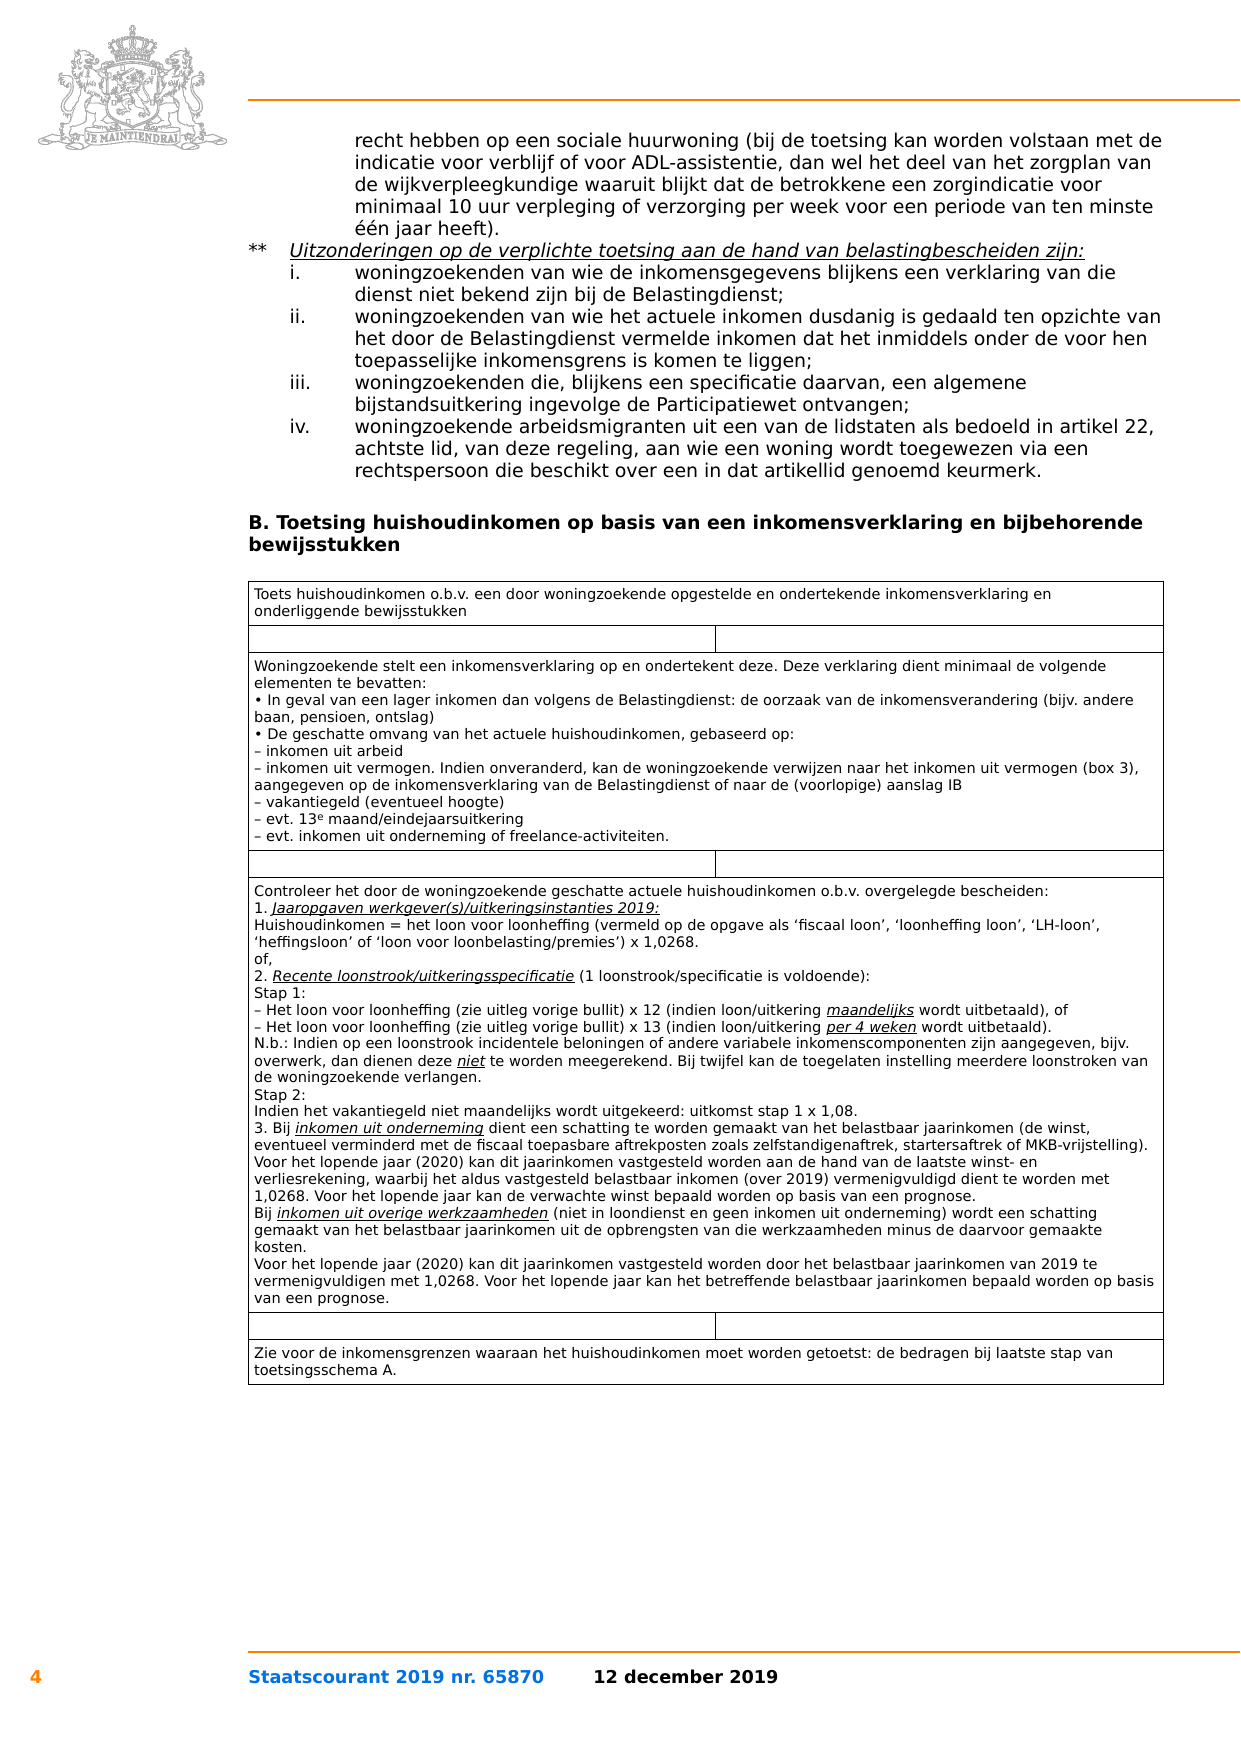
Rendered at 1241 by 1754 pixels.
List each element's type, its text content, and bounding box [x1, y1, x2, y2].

table_cell [249, 851, 715, 877]
text ii. woningzoekenden van wie het actuele inkomen dusdanig is gedaald ten opzichte van het door de Belastingdienst vermelde inkomen dat het inmiddels onder de voor hen toepasselijke inkomensgrens is komen te liggen; [289, 306, 1163, 372]
text iii. woningzoekenden die, blijkens een specificatie daarvan, een algemene bijstandsuitkering ingevolge de Participatiewet ontvangen; [289, 372, 1163, 416]
table_cell Woningzoekende stelt een inkomensverklaring op en ondertekent deze. Deze verklaring dient minimaal de volgende elementen te bevatten: • In geval van een lager inkomen dan volgens de Belastingdienst: de oorzaak van de inkomensverandering (bijv. andere baan, pensioen, ontslag) • De geschatte omvang van het actuele huishoudinkomen, gebaseerd op: – inkomen uit arbeid – inkomen uit vermogen. Indien onveranderd, kan de woningzoekende verwijzen naar het inkomen uit vermogen (box 3), aangegeven op de inkomensverklaring van de Belastingdienst of naar de (voorlopige) aanslag IB – vakantiegeld (eventueel hoogte) – evt. 13e maand/eindejaarsuitkering – evt. inkomen uit onderneming of freelance-activiteiten. [249, 653, 1163, 849]
table_cell [249, 626, 715, 652]
table_cell [716, 851, 1163, 877]
text iv. woningzoekende arbeidsmigranten uit een van de lidstaten als bedoeld in artikel 22, achtste lid, van deze regeling, aan wie een woning wordt toegewezen via een rechtspersoon die beschikt over een in dat artikellid genoemd keurmerk. [289, 416, 1163, 482]
text recht hebben op een sociale huurwoning (bij de toetsing kan worden volstaan met de indicatie voor verblijf of voor ADL-assistentie, dan wel het deel van het zorgplan van de wijkverpleegkundige waaruit blijkt dat de betrokkene een zorgindicatie voor minimaal 10 uur verpleging of verzorging per week voor een periode van ten minste één jaar heeft). [289, 130, 1163, 240]
table_cell [716, 1313, 1163, 1339]
table_cell Zie voor de inkomensgrenzen waaraan het huishoudinkomen moet worden getoetst: de bedragen bij laatste stap van toetsingsschema A. [249, 1340, 1163, 1383]
table_cell Controleer het door de woningzoekende geschatte actuele huishoudinkomen o.b.v. overgelegde bescheiden: 1. Jaaropgaven werkgever(s)/uitkeringsinstanties 2019: Huishoudinkomen = het loon voor loonheffing (vermeld op de opgave als ‘fiscaal loon’, ‘loonheffing loon’, ‘LH-loon’, ‘heffingsloon’ of ‘loon voor loonbelasting/premies’) x 1,0268. of, 2. Recente loonstrook/uitkeringsspecificatie (1 loonstrook/specificatie is voldoende): Stap 1: – Het loon voor loonheffing (zie uitleg vorige bullit) x 12 (indien loon/uitkering maandelijks wordt uitbetaald), of – Het loon voor loonheffing (zie uitleg vorige bullit) x 13 (indien loon/uitkering per 4 weken wordt uitbetaald). N.b.: Indien op een loonstrook incidentele beloningen of andere variabele inkomenscomponenten zijn aangegeven, bijv. overwerk, dan dienen deze niet te worden meegerekend. Bij twijfel kan de toegelaten instelling meerdere loonstroken van de woningzoekende verlangen. Stap 2: Indien het vakantiegeld niet maandelijks wordt uitgekeerd: uitkomst stap 1 x 1,08. 3. Bij inkomen uit onderneming dient een schatting te worden gemaakt van het belastbaar jaarinkomen (de winst, eventueel verminderd met de fiscaal toepasbare aftrekposten zoals zelfstandigenaftrek, startersaftrek of MKB-vrijstelling). Voor het lopende jaar (2020) kan dit jaarinkomen vastgesteld worden aan de hand van de laatste winst- en verliesrekening, waarbij het aldus vastgesteld belastbaar inkomen (over 2019) vermenigvuldigd dient te worden met 1,0268. Voor het lopende jaar kan de verwachte winst bepaald worden op basis van een prognose. Bij inkomen uit overige werkzaamheden (niet in loondienst en geen inkomen uit onderneming) wordt een schatting gemaakt van het belastbaar jaarinkomen uit de opbrengsten van die werkzaamheden minus de daarvoor gemaakte kosten. Voor het lopende jaar (2020) kan dit jaarinkomen vastgesteld worden door het belastbaar jaarinkomen van 2019 te vermenigvuldigen met 1,0268. Voor het lopende jaar kan het betreffende belastbaar jaarinkomen bepaald worden op basis van een prognose. [249, 878, 1163, 1312]
text i. woningzoekenden van wie de inkomensgegevens blijkens een verklaring van die dienst niet bekend zijn bij de Belastingdienst; [289, 262, 1163, 306]
table_cell [716, 626, 1163, 652]
subtitle B. Toetsing huishoudinkomen op basis van een inkomensverklaring en bijbehorende bewijsstukken [248, 512, 1163, 556]
text ** Uitzonderingen op de verplichte toetsing aan de hand van belastingbescheiden zijn: [248, 240, 1163, 262]
table_header Toets huishoudinkomen o.b.v. een door woningzoekende opgestelde en ondertekende inkomensverklaring en onderliggende bewijsstukken [249, 582, 1163, 625]
table_cell [249, 1313, 715, 1339]
picture [38, 25, 227, 150]
